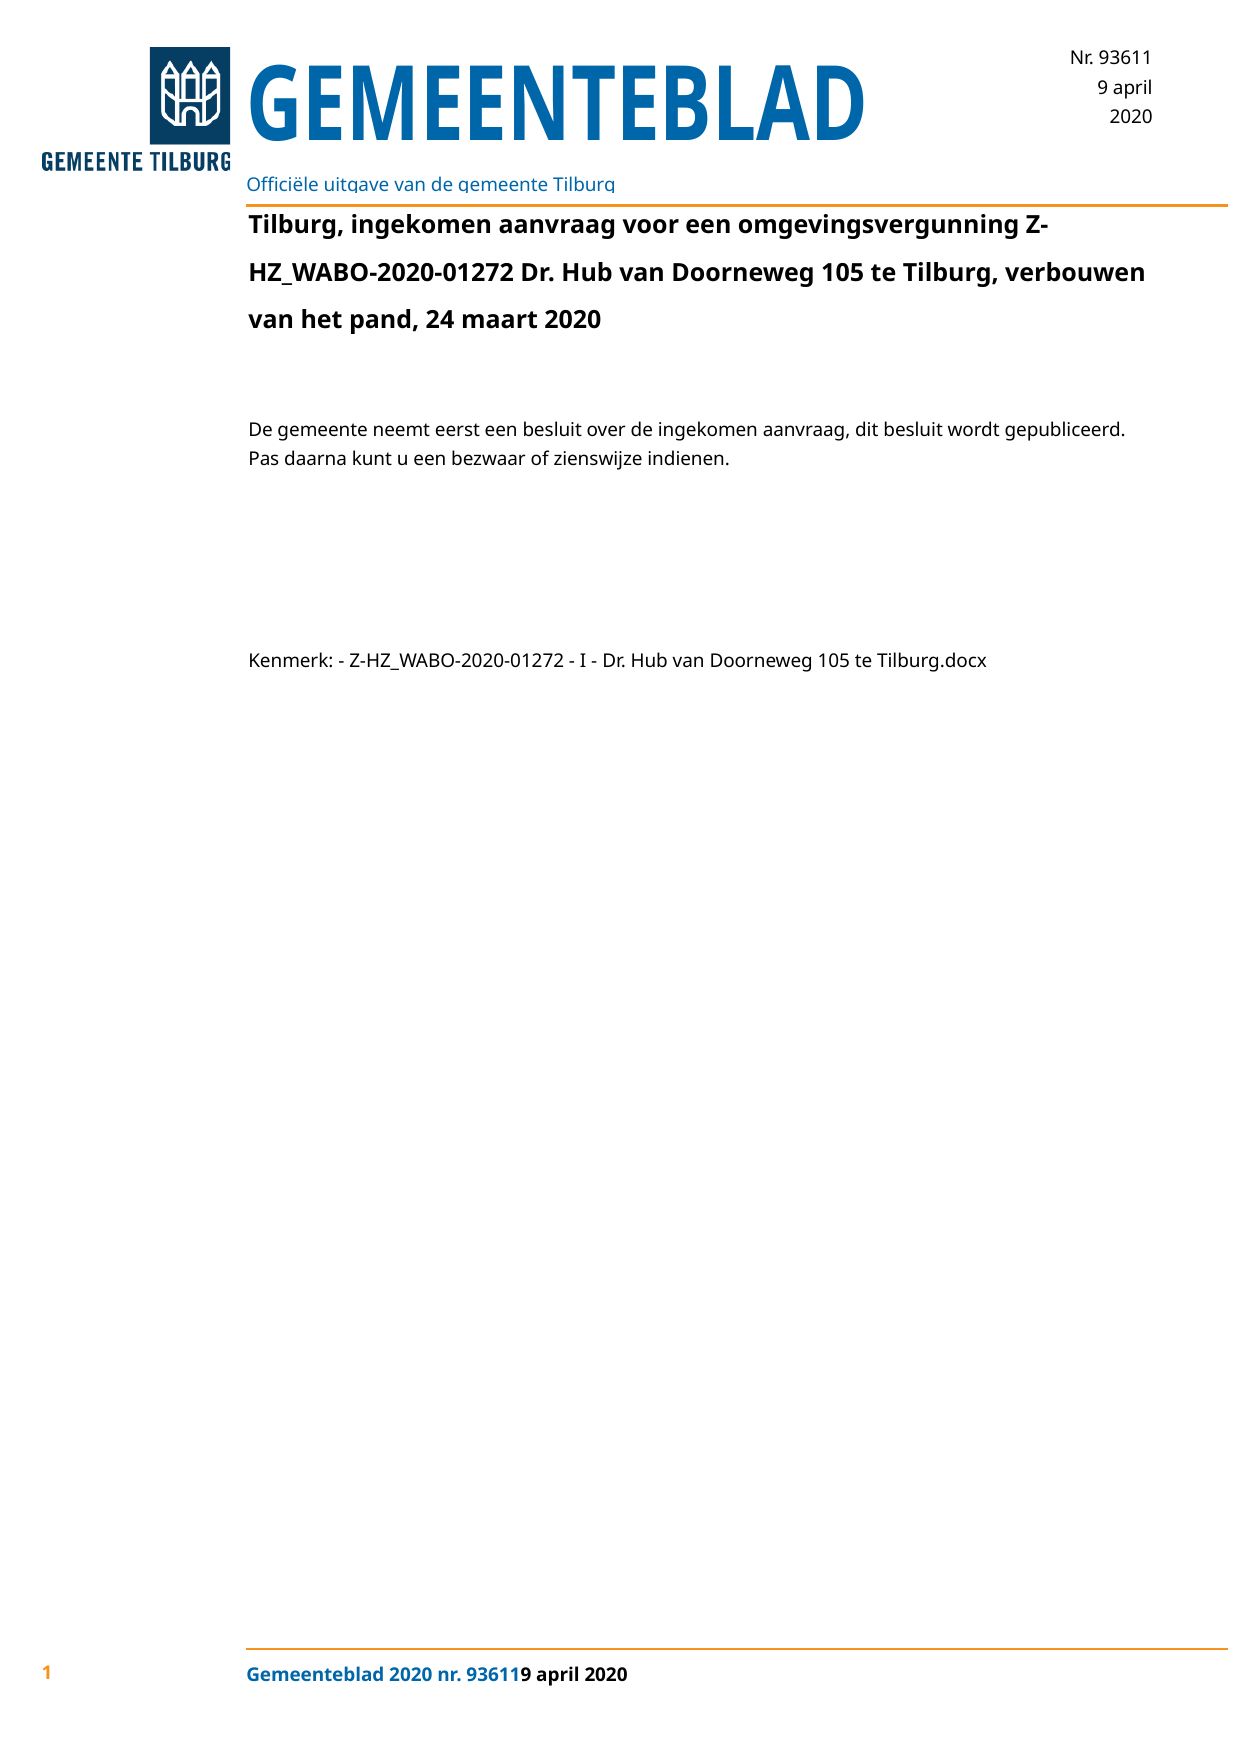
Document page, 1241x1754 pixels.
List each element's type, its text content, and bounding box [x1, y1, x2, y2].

text De gemeente neemt eerst een besluit over de ingekomen aanvraag, dit besluit wordt gepubliceerd. Pas daarna kunt u een bezwaar of zienswijze indienen. [248, 416, 1152, 471]
picture [41, 47, 231, 172]
text Tilburg, ingekomen aanvraag voor een omgevingsvergunning Z-HZ_WABO-2020-01272 Dr. Hub van Doorneweg 105 te Tilburg, verbouwen van het pand, 24 maart 2020 [248, 207, 1152, 336]
text Kenmerk: - Z-HZ_WABO-2020-01272 - I - Dr. Hub van Doorneweg 105 te Tilburg.docx [248, 647, 1152, 673]
